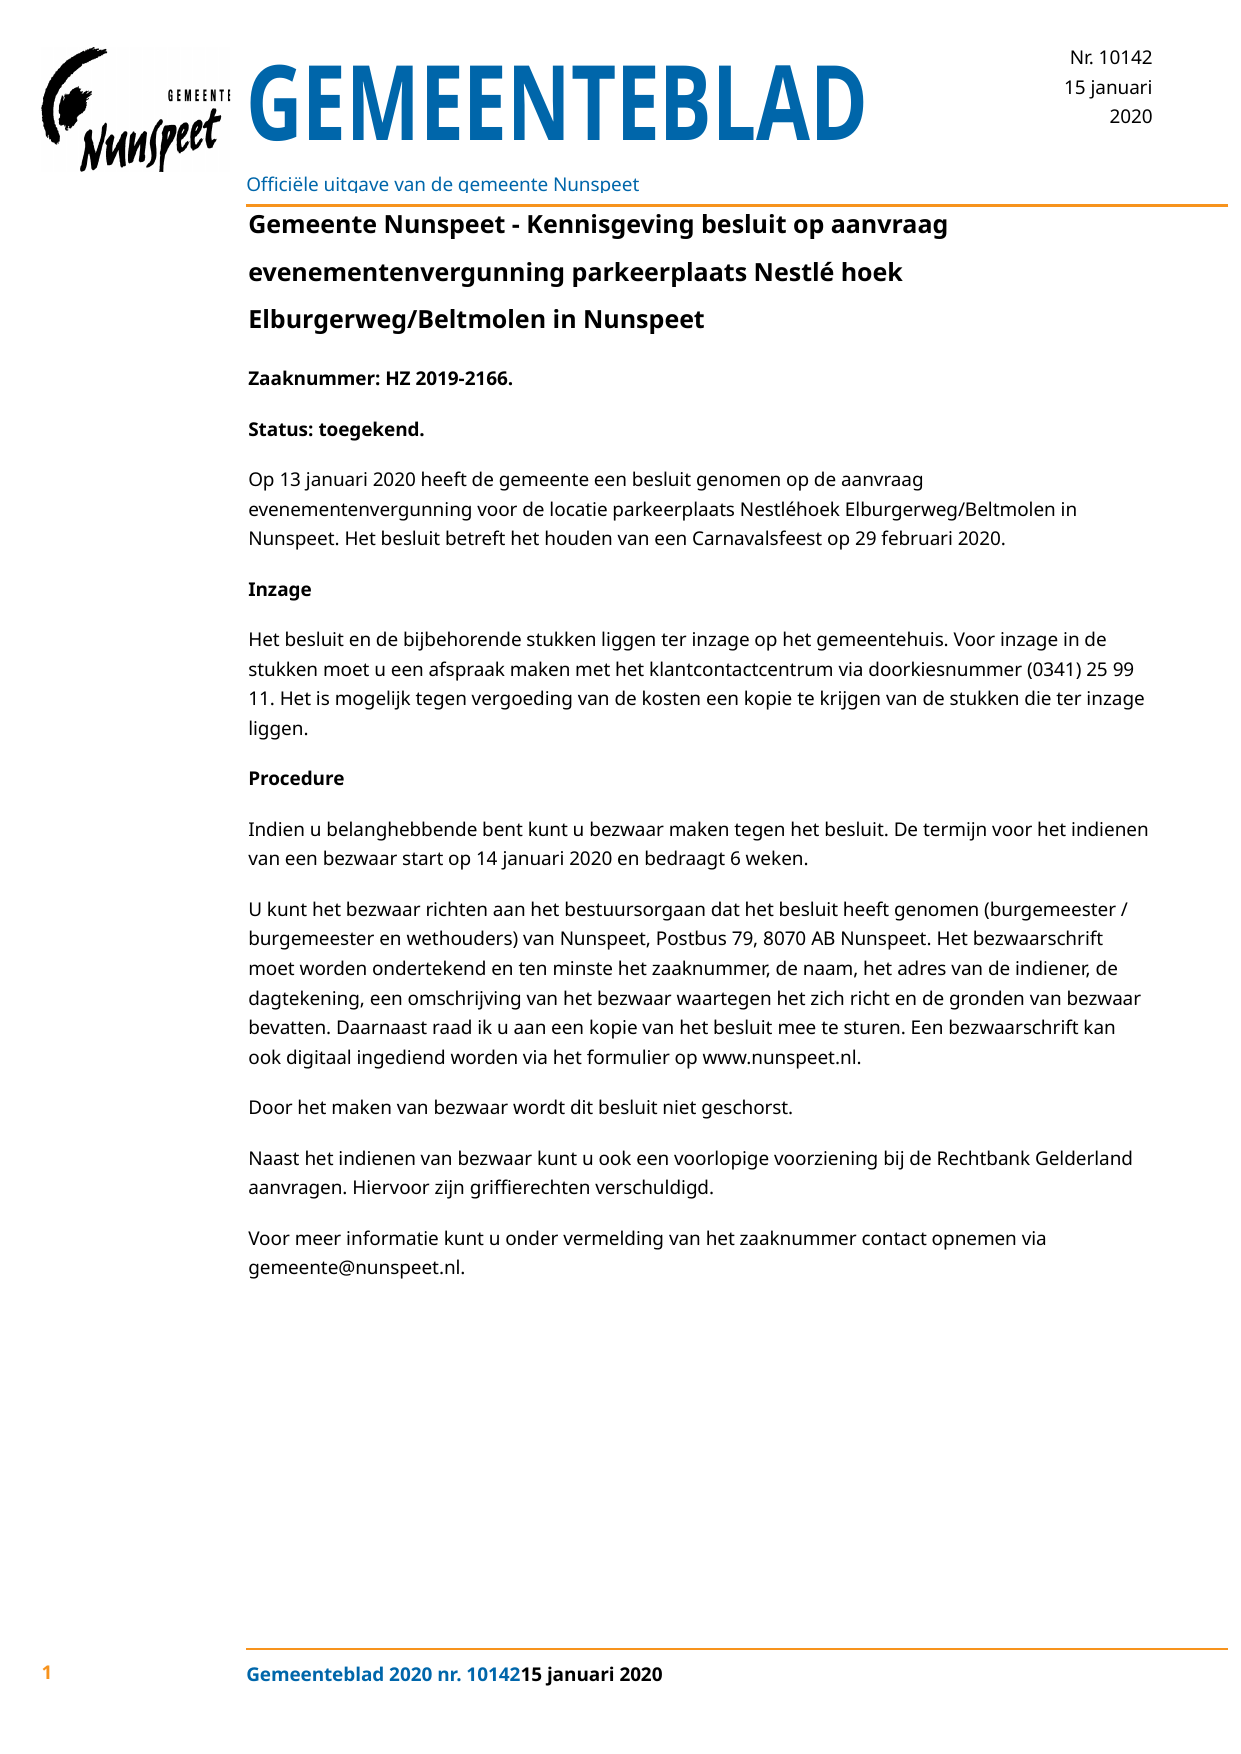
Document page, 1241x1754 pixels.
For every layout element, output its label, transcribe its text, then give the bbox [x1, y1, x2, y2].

text Zaaknummer: HZ 2019-2166. [248, 366, 1152, 391]
text Inzage [248, 576, 1152, 602]
text Het besluit en de bijbehorende stukken liggen ter inzage op het gemeentehuis. Voor inzage in de stukken moet u een afspraak maken met het klantcontactcentrum via doorkiesnummer (0341) 25 99 11. Het is mogelijk tegen vergoeding van de kosten een kopie te krijgen van de stukken die ter inzage liggen. [248, 626, 1152, 741]
text Gemeente Nunspeet - Kennisgeving besluit op aanvraag evenementenvergunning parkeerplaats Nestlé hoek Elburgerweg/Beltmolen in Nunspeet [248, 207, 1152, 336]
text Procedure [248, 766, 1152, 791]
text Voor meer informatie kunt u onder vermelding van het zaaknummer contact opnemen via gemeente@nunspeet.nl. [248, 1225, 1152, 1280]
text Op 13 januari 2020 heeft de gemeente een besluit genomen op de aanvraag evenementenvergunning voor de locatie parkeerplaats Nestléhoek Elburgerweg/Beltmolen in Nunspeet. Het besluit betreft het houden van een Carnavalsfeest op 29 februari 2020. [248, 466, 1152, 551]
picture [41, 47, 231, 172]
text U kunt het bezwaar richten aan het bestuursorgaan dat het besluit heeft genomen (burgemeester / burgemeester en wethouders) van Nunspeet, Postbus 79, 8070 AB Nunspeet. Het bezwaarschrift moet worden ondertekend en ten minste het zaaknummer, de naam, het adres van de indiener, de dagtekening, een omschrijving van het bezwaar waartegen het zich richt en de gronden van bezwaar bevatten. Daarnaast raad ik u aan een kopie van het besluit mee te sturen. Een bezwaarschrift kan ook digitaal ingediend worden via het formulier op www.nunspeet.nl. [248, 896, 1152, 1069]
text Naast het indienen van bezwaar kunt u ook een voorlopige voorziening bij de Rechtbank Gelderland aanvragen. Hiervoor zijn griffierechten verschuldigd. [248, 1145, 1152, 1200]
text Indien u belanghebbende bent kunt u bezwaar maken tegen het besluit. De termijn voor het indienen van een bezwaar start op 14 januari 2020 en bedraagt 6 weken. [248, 816, 1152, 871]
text Door het maken van bezwaar wordt dit besluit niet geschorst. [248, 1094, 1152, 1120]
text Status: toegekend. [248, 416, 1152, 442]
